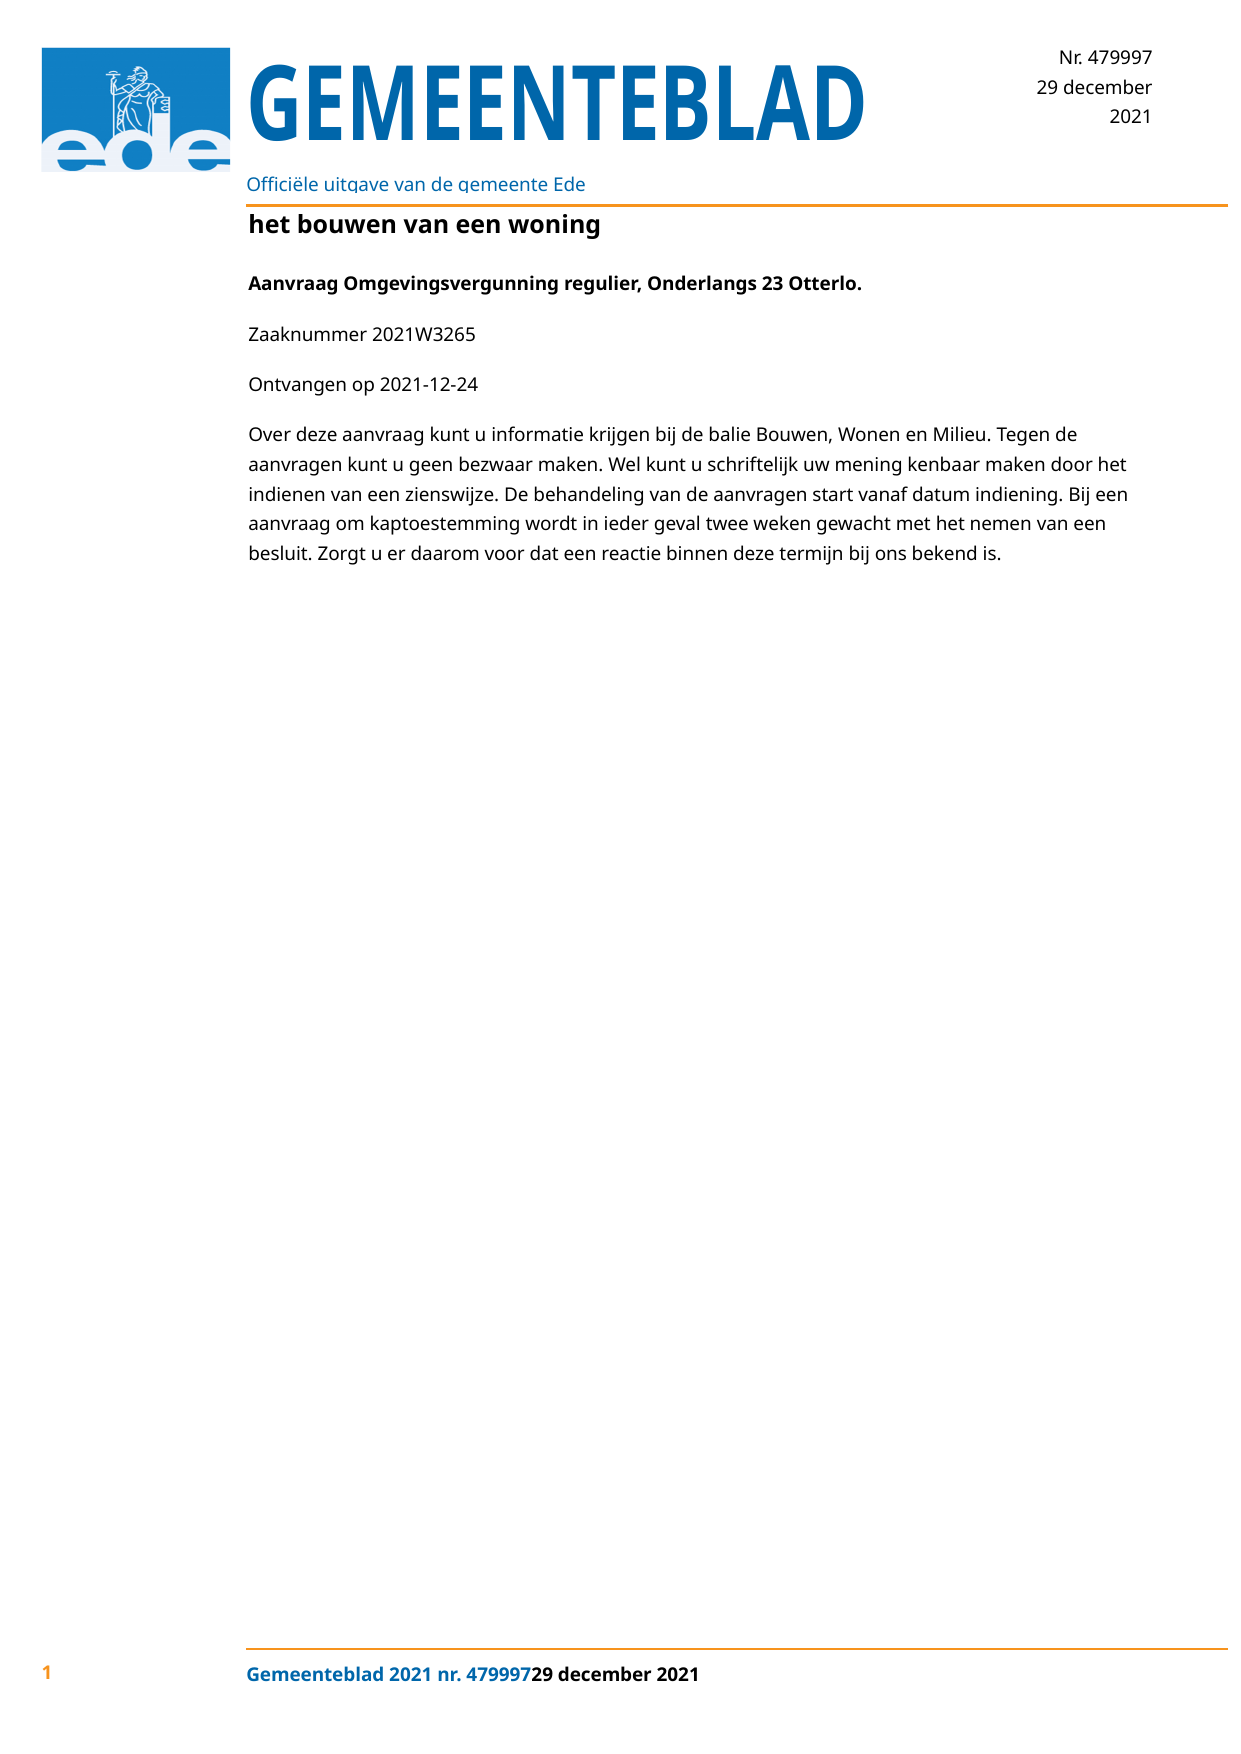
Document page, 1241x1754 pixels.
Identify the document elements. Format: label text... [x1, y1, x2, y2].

text het bouwen van een woning [248, 207, 1152, 241]
text Aanvraag Omgevingsvergunning regulier, Onderlangs 23 Otterlo. [248, 270, 1152, 296]
text Zaaknummer 2021W3265 [248, 321, 1152, 346]
text Over deze aanvraag kunt u informatie krijgen bij de balie Bouwen, Wonen en Milieu. Tegen de aanvragen kunt u geen bezwaar maken. Wel kunt u schriftelijk uw mening kenbaar maken door het indienen van een zienswijze. De behandeling van de aanvragen start vanaf datum indiening. Bij een aanvraag om kaptoestemming wordt in ieder geval twee weken gewacht met het nemen van een besluit. Zorgt u er daarom voor dat een reactie binnen deze termijn bij ons bekend is. [248, 422, 1152, 566]
text Ontvangen op 2021-12-24 [248, 371, 1152, 397]
picture [41, 47, 231, 172]
